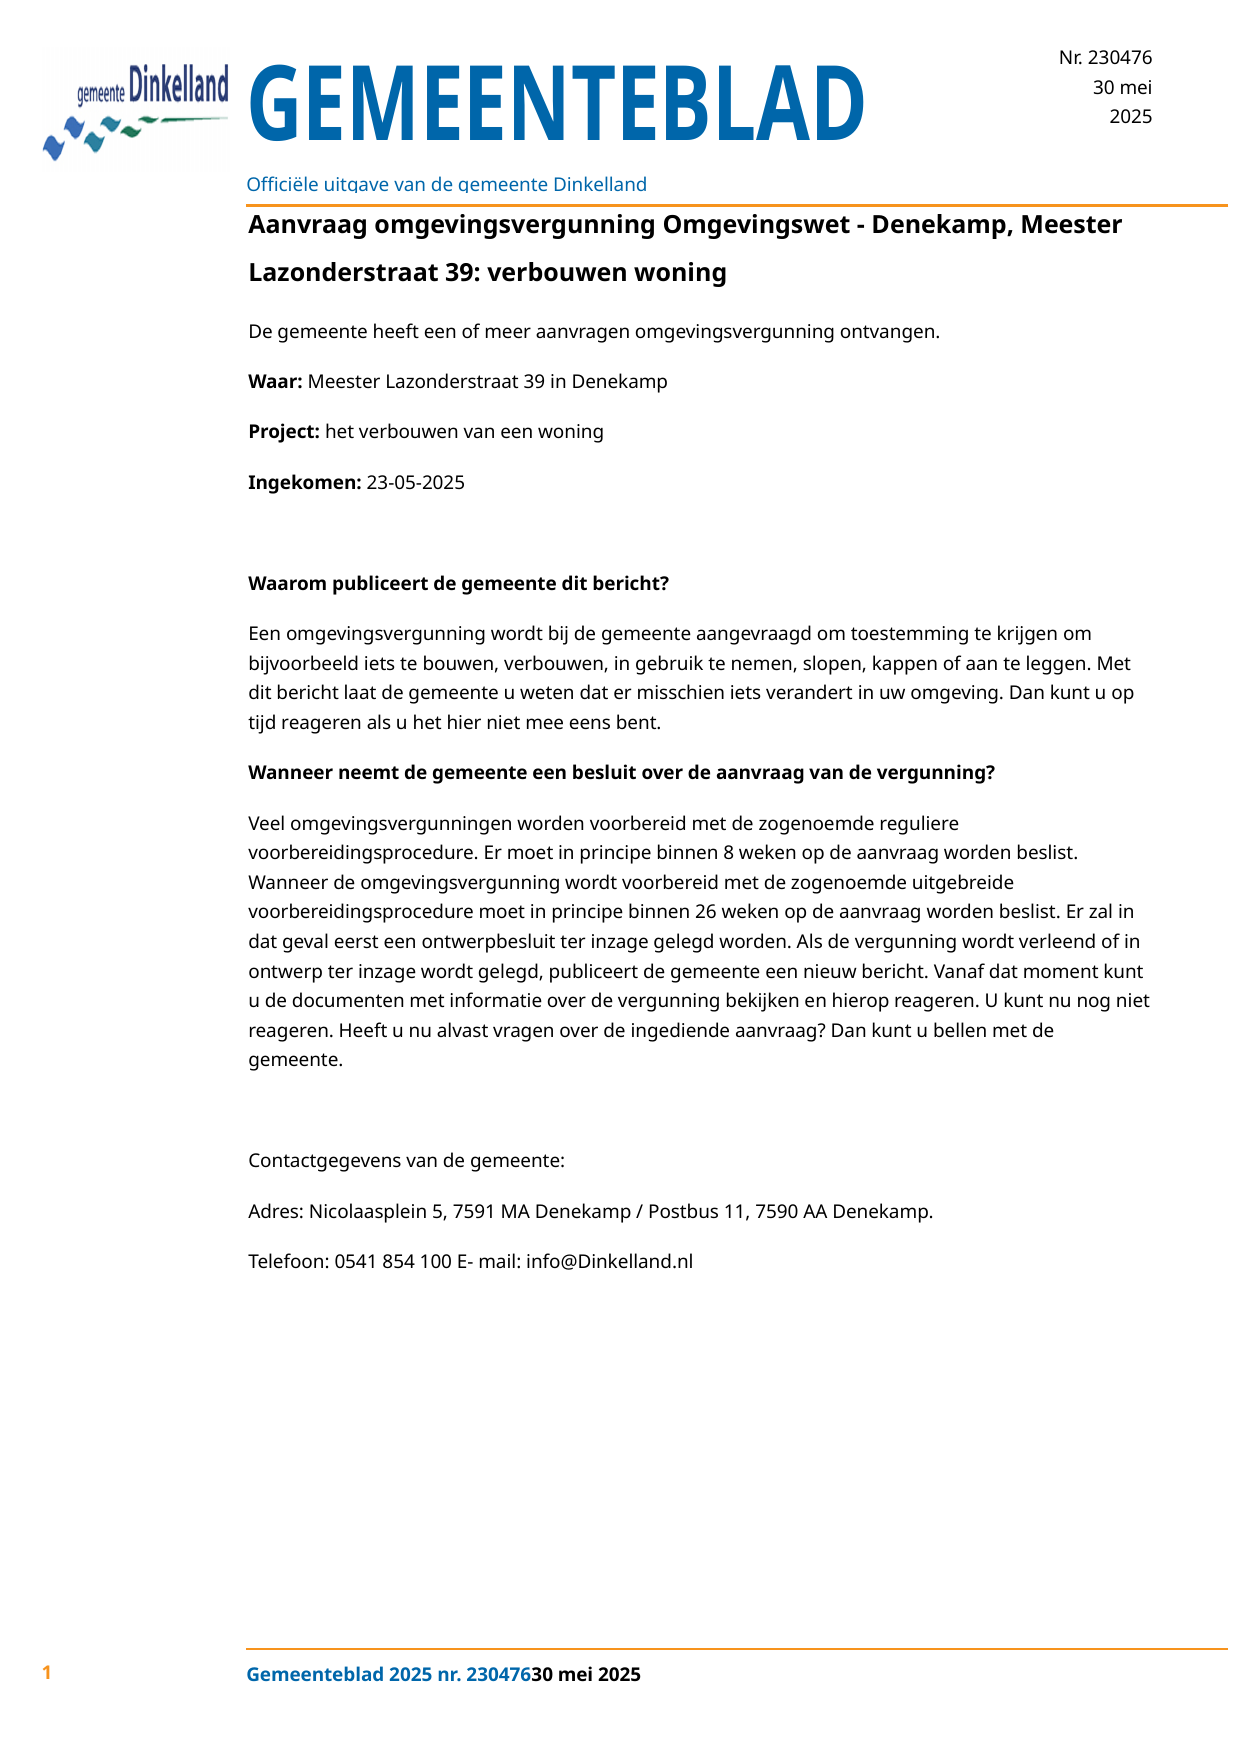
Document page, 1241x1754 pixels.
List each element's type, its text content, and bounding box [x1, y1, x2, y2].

text Ingekomen: 23-05-2025 [248, 469, 1152, 495]
text Veel omgevingsvergunningen worden voorbereid met de zogenoemde reguliere voorbereidingsprocedure. Er moet in principe binnen 8 weken op de aanvraag worden beslist. Wanneer de omgevingsvergunning wordt voorbereid met de zogenoemde uitgebreide voorbereidingsprocedure moet in principe binnen 26 weken op de aanvraag worden beslist. Er zal in dat geval eerst een ontwerpbesluit ter inzage gelegd worden. Als de vergunning wordt verleend of in ontwerp ter inzage wordt gelegd, publiceert de gemeente een nieuw bericht. Vanaf dat moment kunt u de documenten met informatie over de vergunning bekijken en hierop reageren. U kunt nu nog niet reageren. Heeft u nu alvast vragen over de ingediende aanvraag? Dan kunt u bellen met de gemeente. [248, 810, 1152, 1072]
text Waar: Meester Lazonderstraat 39 in Denekamp [248, 368, 1152, 394]
text Project: het verbouwen van een woning [248, 419, 1152, 444]
text Wanneer neemt de gemeente een besluit over de aanvraag van de vergunning? [248, 759, 1152, 785]
text Adres: Nicolaasplein 5, 7591 MA Denekamp / Postbus 11, 7590 AA Denekamp. [248, 1198, 1152, 1224]
picture [41, 47, 231, 172]
text De gemeente heeft een of meer aanvragen omgevingsvergunning ontvangen. [248, 318, 1152, 344]
text Een omgevingsvergunning wordt bij de gemeente aangevraagd om toestemming te krijgen om bijvoorbeeld iets te bouwen, verbouwen, in gebruik te nemen, slopen, kappen of aan te leggen. Met dit bericht laat de gemeente u weten dat er misschien iets verandert in uw omgeving. Dan kunt u op tijd reageren als u het hier niet mee eens bent. [248, 620, 1152, 735]
text Waarom publiceert de gemeente dit bericht? [248, 570, 1152, 596]
text Contactgegevens van de gemeente: [248, 1147, 1152, 1173]
text Telefoon: 0541 854 100 E- mail: info@Dinkelland.nl [248, 1248, 1152, 1274]
text Aanvraag omgevingsvergunning Omgevingswet - Denekamp, Meester Lazonderstraat 39: verbouwen woning [248, 207, 1152, 288]
